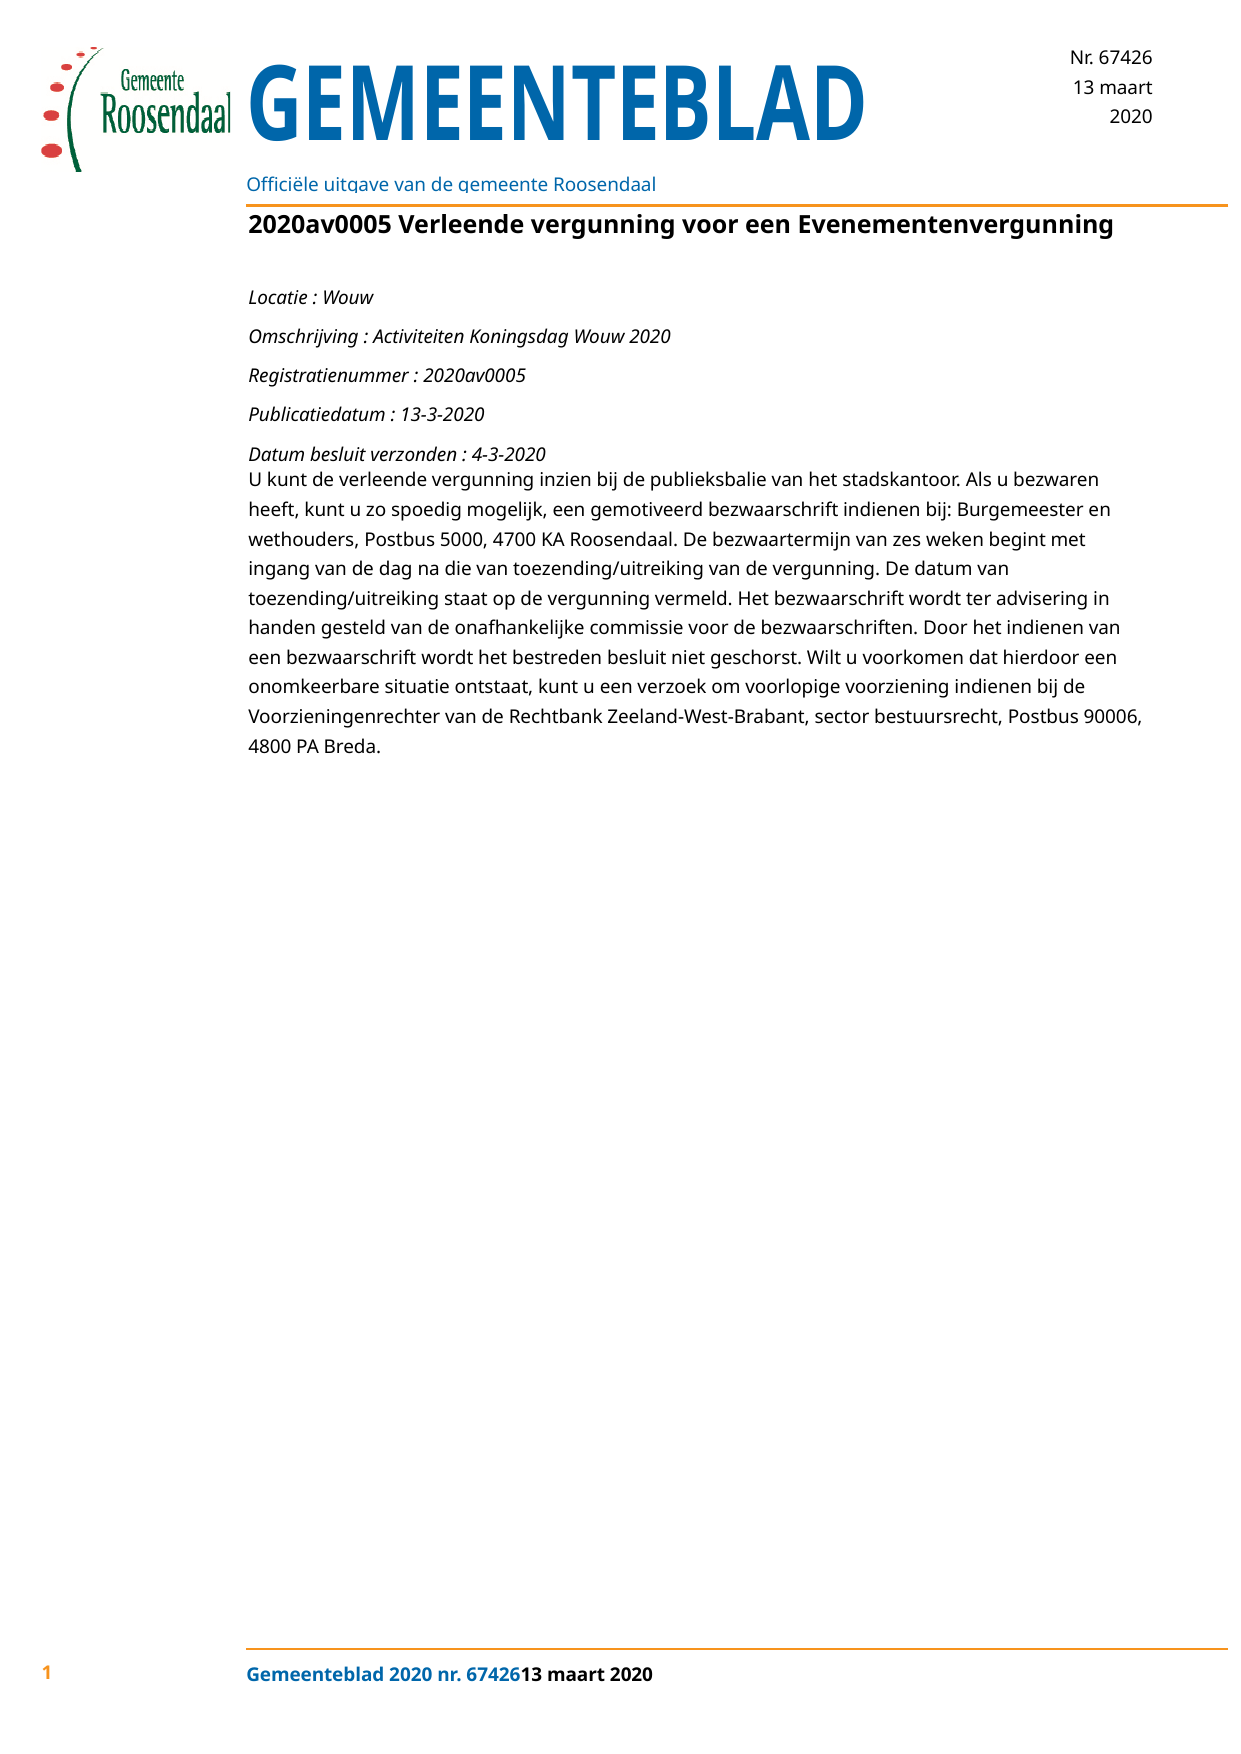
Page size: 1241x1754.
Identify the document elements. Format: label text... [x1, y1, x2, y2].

picture [41, 47, 231, 172]
text Locatie : Wouw [248, 284, 1152, 309]
text Registratienummer : 2020av0005 [248, 362, 1152, 388]
text Datum besluit verzonden : 4-3-2020 [248, 441, 1152, 467]
text U kunt de verleende vergunning inzien bij de publieksbalie van het stadskantoor. Als u bezwaren heeft, kunt u zo spoedig mogelijk, een gemotiveerd bezwaarschrift indienen bij: Burgemeester en wethouders, Postbus 5000, 4700 KA Roosendaal. De bezwaartermijn van zes weken begint met ingang van de dag na die van toezending/uitreiking van de vergunning. De datum van toezending/uitreiking staat op de vergunning vermeld. Het bezwaarschrift wordt ter advisering in handen gesteld van de onafhankelijke commissie voor de bezwaarschriften. Door het indienen van een bezwaarschrift wordt het bestreden besluit niet geschorst. Wilt u voorkomen dat hierdoor een onomkeerbare situatie ontstaat, kunt u een verzoek om voorlopige voorziening indienen bij de Voorzieningenrechter van de Rechtbank Zeeland-West-Brabant, sector bestuursrecht, Postbus 90006, 4800 PA Breda. [248, 467, 1152, 759]
text Publicatiedatum : 13-3-2020 [248, 402, 1152, 427]
text Omschrijving : Activiteiten Koningsdag Wouw 2020 [248, 323, 1152, 349]
text 2020av0005 Verleende vergunning voor een Evenementenvergunning [248, 207, 1152, 241]
